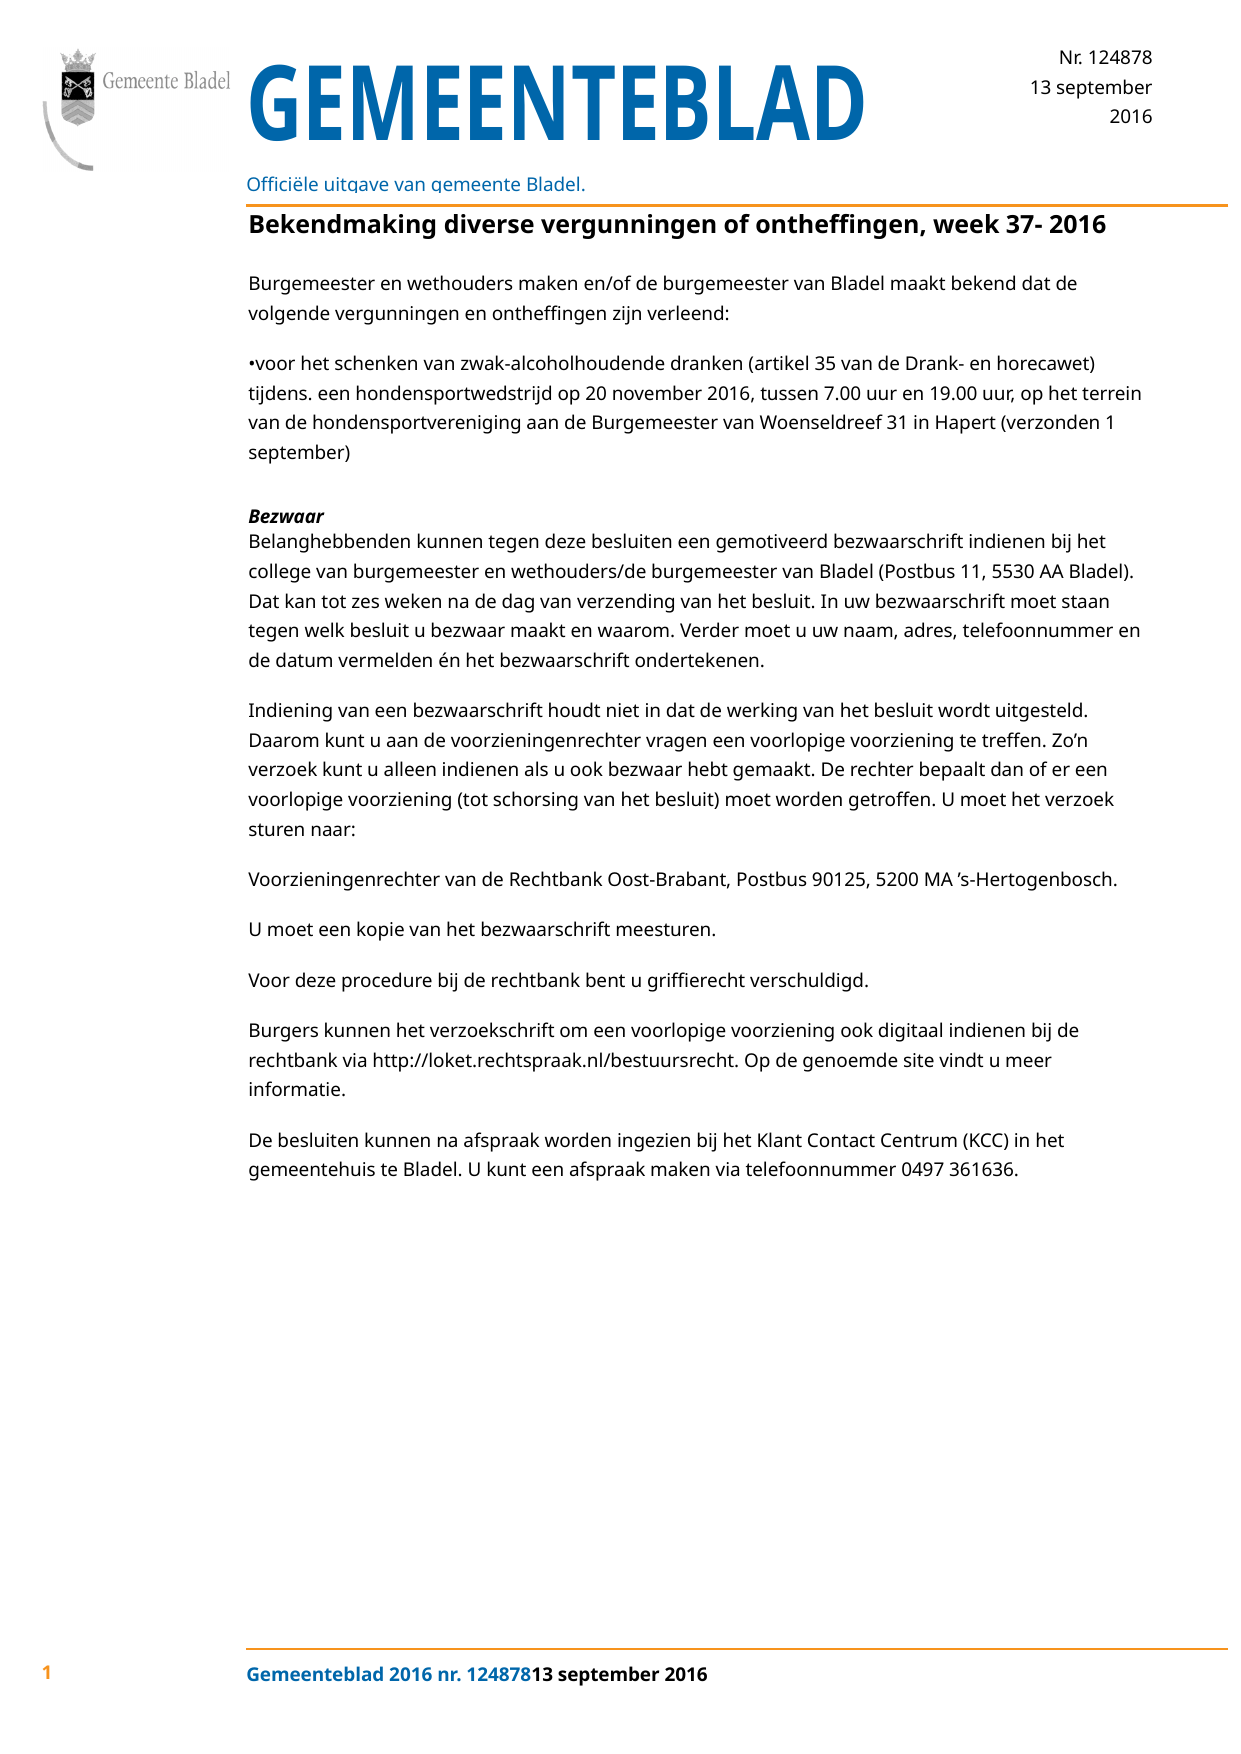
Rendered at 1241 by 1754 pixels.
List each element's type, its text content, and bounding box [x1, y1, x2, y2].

text Belanghebbenden kunnen tegen deze besluiten een gemotiveerd bezwaarschrift indienen bij het college van burgemeester en wethouders/de burgemeester van Bladel (Postbus 11, 5530 AA Bladel). Dat kan tot zes weken na de dag van verzending van het besluit. In uw bezwaarschrift moet staan tegen welk besluit u bezwaar maakt en waarom. Verder moet u uw naam, adres, telefoonnummer en de datum vermelden én het bezwaarschrift ondertekenen. [248, 529, 1152, 673]
text •voor het schenken van zwak-alcoholhoudende dranken (artikel 35 van de Drank- en horecawet) tijdens. een hondensportwedstrijd op 20 november 2016, tussen 7.00 uur en 19.00 uur, op het terrein van de hondensportvereniging aan de Burgemeester van Woenseldreef 31 in Hapert (verzonden 1 september) [248, 350, 1152, 465]
text Voor deze procedure bij de rechtbank bent u griffierecht verschuldigd. [248, 967, 1152, 993]
text Voorzieningenrechter van de Rechtbank Oost-Brabant, Postbus 90125, 5200 MA ’s-Hertogenbosch. [248, 866, 1152, 892]
picture [41, 47, 231, 172]
text Indiening van een bezwaarschrift houdt niet in dat de werking van het besluit wordt uitgesteld. Daarom kunt u aan de voorzieningenrechter vragen een voorlopige voorziening te treffen. Zo’n verzoek kunt u alleen indienen als u ook bezwaar hebt gemaakt. De rechter bepaalt dan of er een voorlopige voorziening (tot schorsing van het besluit) moet worden getroffen. U moet het verzoek sturen naar: [248, 697, 1152, 842]
text Bezwaar [248, 503, 1152, 529]
text Burgers kunnen het verzoekschrift om een voorlopige voorziening ook digitaal indienen bij de rechtbank via http://loket.rechtspraak.nl/bestuursrecht. Op de genoemde site vindt u meer informatie. [248, 1017, 1152, 1102]
text Bekendmaking diverse vergunningen of ontheffingen, week 37- 2016 [248, 207, 1152, 241]
text De besluiten kunnen na afspraak worden ingezien bij het Klant Contact Centrum (KCC) in het gemeentehuis te Bladel. U kunt een afspraak maken via telefoonnummer 0497 361636. [248, 1127, 1152, 1182]
text U moet een kopie van het bezwaarschrift meesturen. [248, 917, 1152, 942]
text Burgemeester en wethouders maken en/of de burgemeester van Bladel maakt bekend dat de volgende vergunningen en ontheffingen zijn verleend: [248, 270, 1152, 326]
